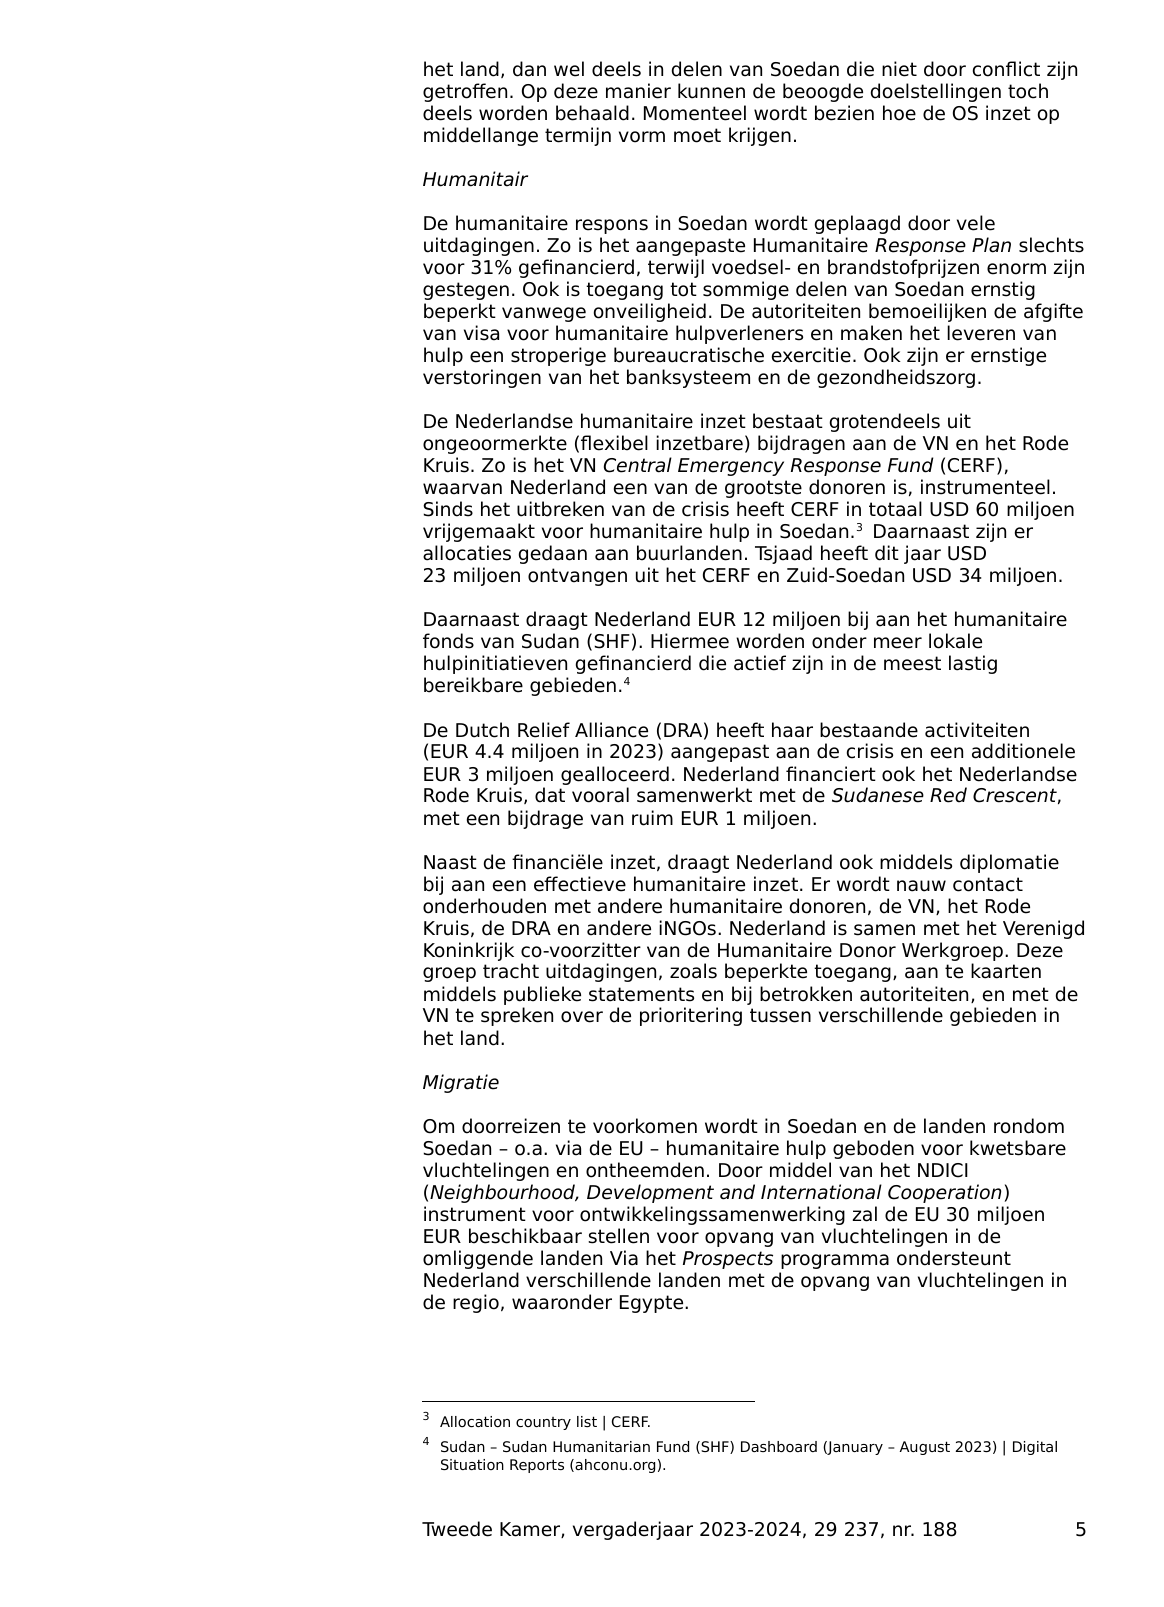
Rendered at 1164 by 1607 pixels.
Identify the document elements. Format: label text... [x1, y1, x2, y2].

subtitle Humanitair [422, 169, 1087, 191]
text De Nederlandse humanitaire inzet bestaat grotendeels uit ongeoormerkte (flexibel inzetbare) bijdragen aan de VN en het Rode Kruis. Zo is het VN Central Emergency Response Fund (CERF), waarvan Nederland een van de grootste donoren is, instrumenteel. Sinds het uitbreken van de crisis heeft CERF in totaal USD 60 miljoen vrijgemaakt voor humanitaire hulp in Soedan. Daarnaast zijn er allocaties gedaan aan buurlanden. Tsjaad heeft dit jaar USD 23 miljoen ontvangen uit het CERF en Zuid-Soedan USD 34 miljoen. [422, 411, 1087, 587]
text het land, dan wel deels in delen van Soedan die niet door conflict zijn getroffen. Op deze manier kunnen de beoogde doelstellingen toch deels worden behaald. Momenteel wordt bezien hoe de OS inzet op middellange termijn vorm moet krijgen. [422, 59, 1087, 147]
subtitle Migratie [422, 1072, 1087, 1093]
text Sudan – Sudan Humanitarian Fund (SHF) Dashboard (January – August 2023) | Digital Situation Reports (ahconu.org). [422, 1435, 1087, 1474]
text Om doorreizen te voorkomen wordt in Soedan en de landen rondom Soedan – o.a. via de EU – humanitaire hulp geboden voor kwetsbare vluchtelingen en ontheemden. Door middel van het NDICI (Neighbourhood, Development and International Cooperation) instrument voor ontwikkelingssamenwerking zal de EU 30 miljoen EUR beschikbaar stellen voor opvang van vluchtelingen in de omliggende landen Via het Prospects programma ondersteunt Nederland verschillende landen met de opvang van vluchtelingen in de regio, waaronder Egypte. [422, 1116, 1087, 1313]
text De Dutch Relief Alliance (DRA) heeft haar bestaande activiteiten (EUR 4.4 miljoen in 2023) aangepast aan de crisis en een additionele EUR 3 miljoen gealloceerd. Nederland financiert ook het Nederlandse Rode Kruis, dat vooral samenwerkt met de Sudanese Red Crescent, met een bijdrage van ruim EUR 1 miljoen. [422, 719, 1087, 829]
text De humanitaire respons in Soedan wordt geplaagd door vele uitdagingen. Zo is het aangepaste Humanitaire Response Plan slechts voor 31% gefinancierd, terwijl voedsel- en brandstofprijzen enorm zijn gestegen. Ook is toegang tot sommige delen van Soedan ernstig beperkt vanwege onveiligheid. De autoriteiten bemoeilijken de afgifte van visa voor humanitaire hulpverleners en maken het leveren van hulp een stroperige bureaucratische exercitie. Ook zijn er ernstige verstoringen van het banksysteem en de gezondheidszorg. [422, 213, 1087, 389]
text Daarnaast draagt Nederland EUR 12 miljoen bij aan het humanitaire fonds van Sudan (SHF). Hiermee worden onder meer lokale hulpinitiatieven gefinancierd die actief zijn in de meest lastig bereikbare gebieden. [422, 609, 1087, 697]
text Allocation country list | CERF. [422, 1410, 1087, 1432]
text Naast de financiële inzet, draagt Nederland ook middels diplomatie bij aan een effectieve humanitaire inzet. Er wordt nauw contact onderhouden met andere humanitaire donoren, de VN, het Rode Kruis, de DRA en andere iNGOs. Nederland is samen met het Verenigd Koninkrijk co-voorzitter van de Humanitaire Donor Werkgroep. Deze groep tracht uitdagingen, zoals beperkte toegang, aan te kaarten middels publieke statements en bij betrokken autoriteiten, en met de VN te spreken over de prioritering tussen verschillende gebieden in het land. [422, 852, 1087, 1049]
